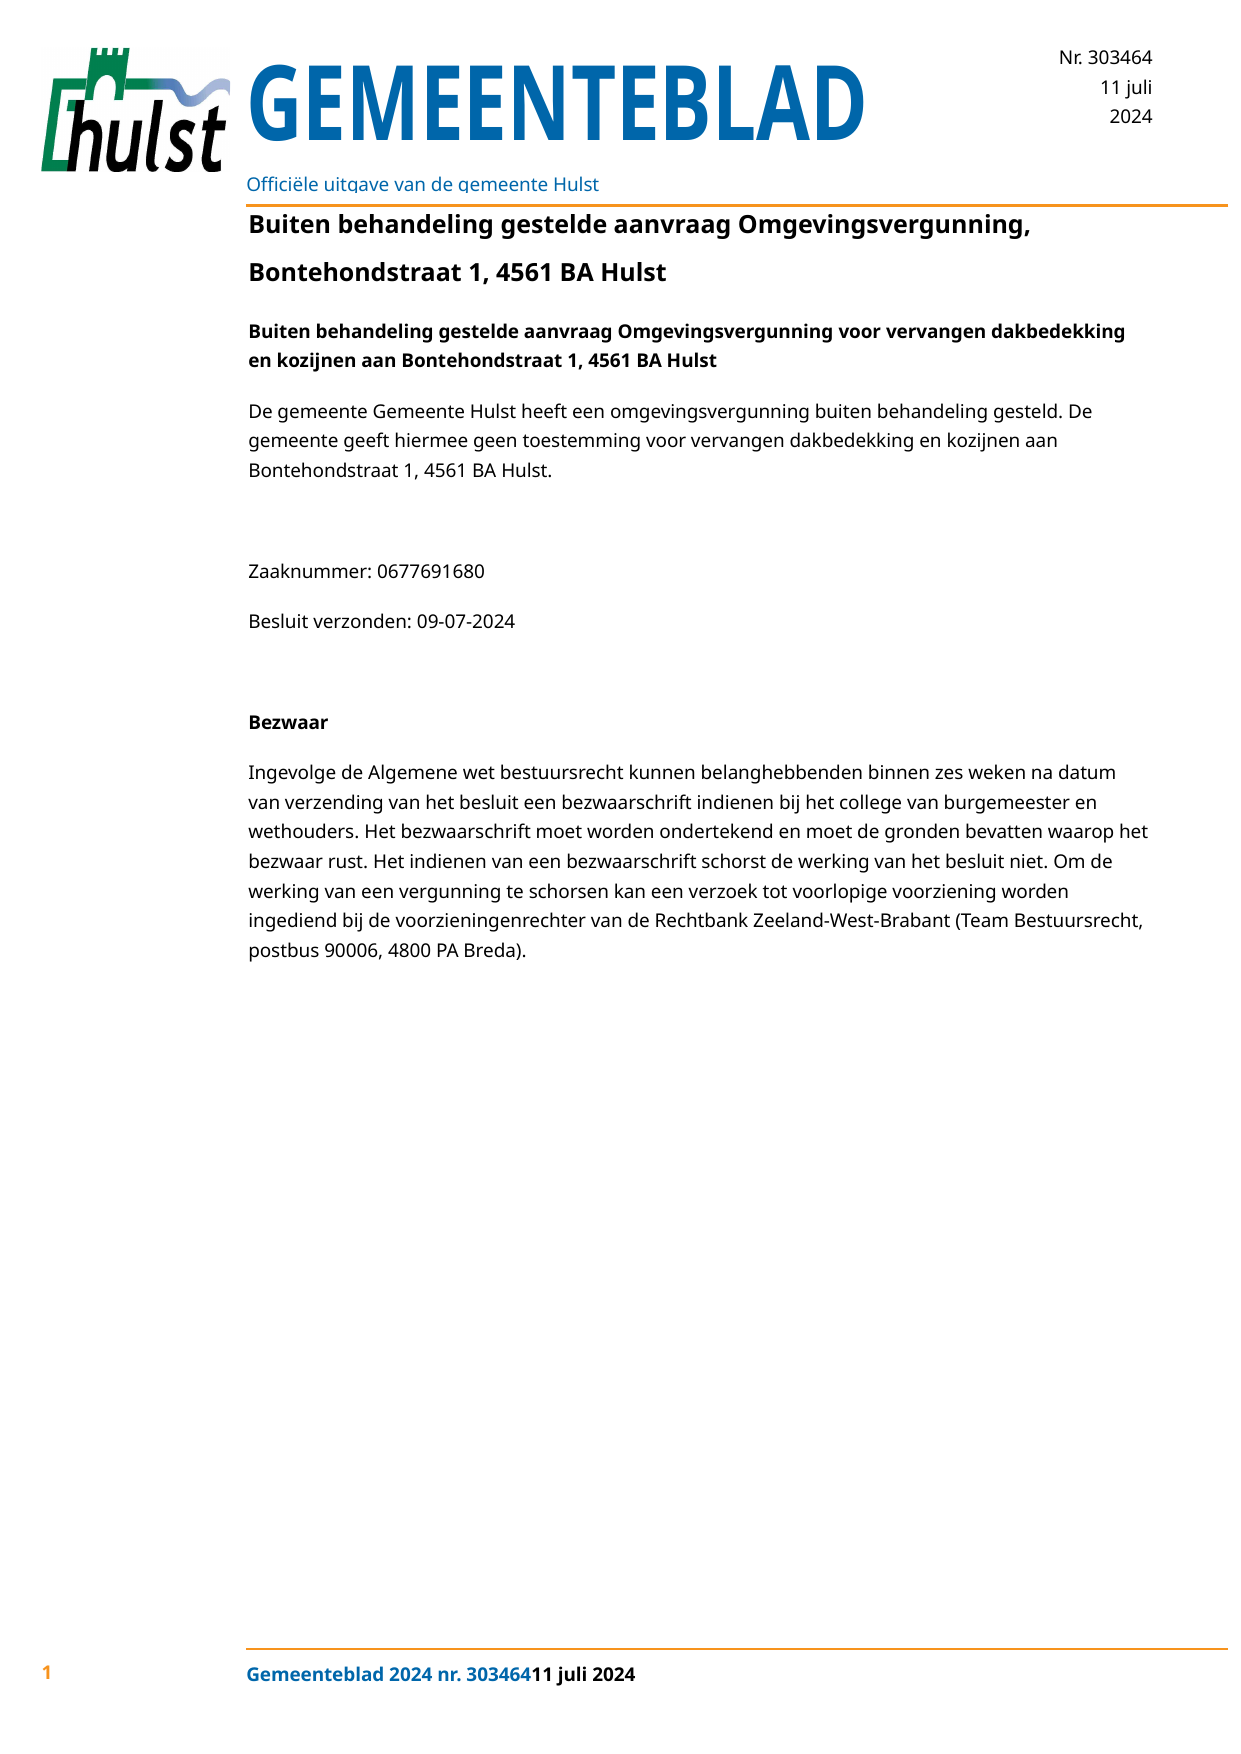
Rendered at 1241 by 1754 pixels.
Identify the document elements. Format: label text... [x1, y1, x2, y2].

text Buiten behandeling gestelde aanvraag Omgevingsvergunning, Bontehondstraat 1, 4561 BA Hulst [248, 207, 1152, 288]
text Buiten behandeling gestelde aanvraag Omgevingsvergunning voor vervangen dakbedekking en kozijnen aan Bontehondstraat 1, 4561 BA Hulst [248, 318, 1152, 373]
text Zaaknummer: 0677691680 [248, 558, 1152, 584]
text De gemeente Gemeente Hulst heeft een omgevingsvergunning buiten behandeling gesteld. De gemeente geeft hiermee geen toestemming voor vervangen dakbedekking en kozijnen aan Bontehondstraat 1, 4561 BA Hulst. [248, 398, 1152, 483]
picture [41, 47, 231, 172]
text Bezwaar [248, 709, 1152, 735]
text Ingevolge de Algemene wet bestuursrecht kunnen belanghebbenden binnen zes weken na datum van verzending van het besluit een bezwaarschrift indienen bij het college van burgemeester en wethouders. Het bezwaarschrift moet worden ondertekend en moet de gronden bevatten waarop het bezwaar rust. Het indienen van een bezwaarschrift schorst de werking van het besluit niet. Om de werking van een vergunning te schorsen kan een verzoek tot voorlopige voorziening worden ingediend bij de voorzieningenrechter van de Rechtbank Zeeland-West-Brabant (Team Bestuursrecht, postbus 90006, 4800 PA Breda). [248, 759, 1152, 963]
text Besluit verzonden: 09-07-2024 [248, 608, 1152, 634]
